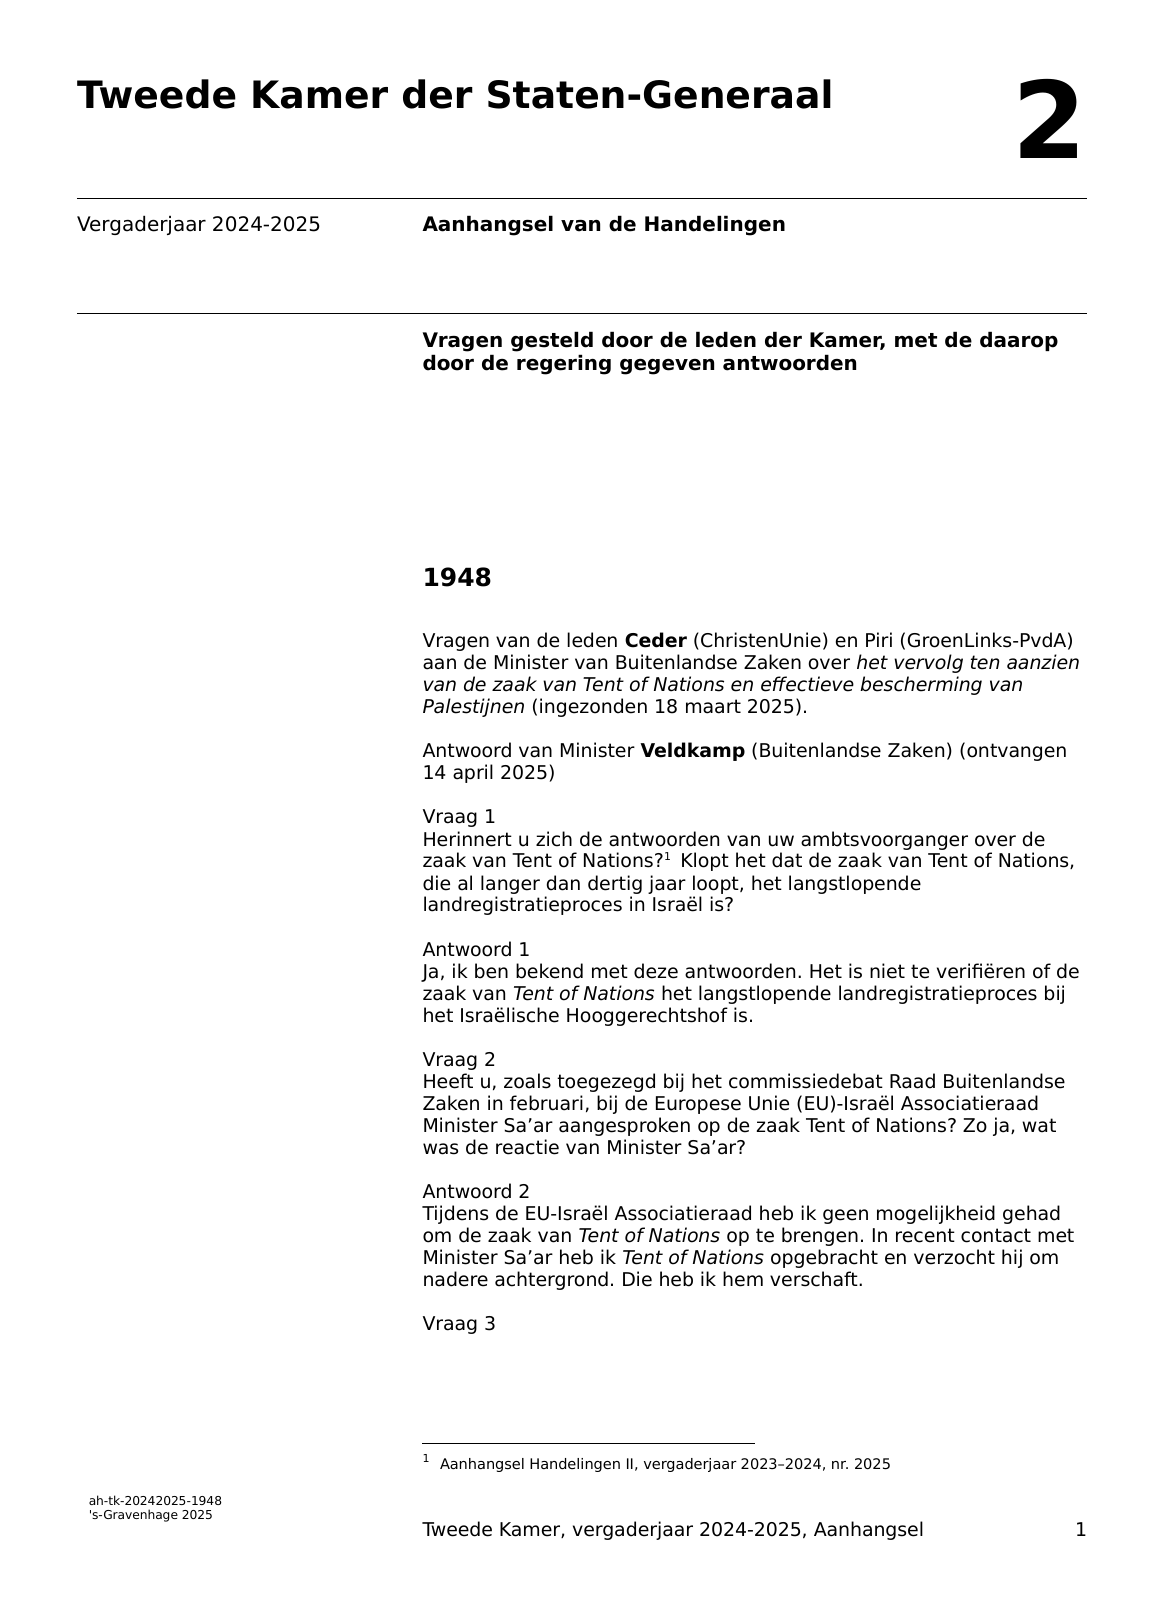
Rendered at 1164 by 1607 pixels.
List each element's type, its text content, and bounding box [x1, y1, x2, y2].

text Antwoord 1 [422, 938, 1087, 961]
table_cell Vragen gesteld door de leden der Kamer, met de daarop door de regering gegeven antwoorden [422, 314, 1087, 375]
text 1948 [422, 563, 1087, 592]
table_header 2 [886, 59, 1087, 198]
text Vraag 1 [422, 806, 1087, 828]
text Ja, ik ben bekend met deze antwoorden. Het is niet te verifiëren of de zaak van Tent of Nations het langstlopende landregistratieproces bij het Israëlische Hooggerechtshof is. [422, 961, 1087, 1026]
table_cell Vergaderjaar 2024-2025 [77, 199, 422, 313]
table_cell [77, 314, 422, 375]
text Antwoord 2 [422, 1181, 1087, 1203]
text Heeft u, zoals toegezegd bij het commissiedebat Raad Buitenlandse Zaken in februari, bij de Europese Unie (EU)-Israël Associatieraad Minister Sa’ar aangesproken op de zaak Tent of Nations? Zo ja, wat was de reactie van Minister Sa’ar? [422, 1071, 1087, 1158]
text Aanhangsel Handelingen II, vergaderjaar 2023–2024, nr. 2025 [422, 1452, 1087, 1474]
text ah-tk-20242025-1948 [88, 1494, 323, 1508]
text Antwoord van Minister Veldkamp (Buitenlandse Zaken) (ontvangen 14 april 2025) [422, 740, 1087, 784]
text Vraag 3 [422, 1313, 1087, 1335]
text Vraag 2 [422, 1049, 1087, 1071]
text Herinnert u zich de antwoorden van uw ambtsvoorganger over de zaak van Tent of Nations? Klopt het dat de zaak van Tent of Nations, die al langer dan dertig jaar loopt, het langstlopende landregistratieproces in Israël is? [422, 828, 1087, 916]
table_header Tweede Kamer der Staten-Generaal [77, 59, 886, 198]
text Tijdens de EU-Israël Associatieraad heb ik geen mogelijkheid gehad om de zaak van Tent of Nations op te brengen. In recent contact met Minister Sa’ar heb ik Tent of Nations opgebracht en verzocht hij om nadere achtergrond. Die heb ik hem verschaft. [422, 1203, 1087, 1291]
text Vragen van de leden Ceder (ChristenUnie) en Piri (GroenLinks-PvdA) aan de Minister van Buitenlandse Zaken over het vervolg ten aanzien van de zaak van Tent of Nations en effectieve bescherming van Palestijnen (ingezonden 18 maart 2025). [422, 630, 1087, 718]
table_cell Aanhangsel van de Handelingen [422, 199, 1087, 313]
text 's-Gravenhage 2025 [88, 1508, 323, 1522]
